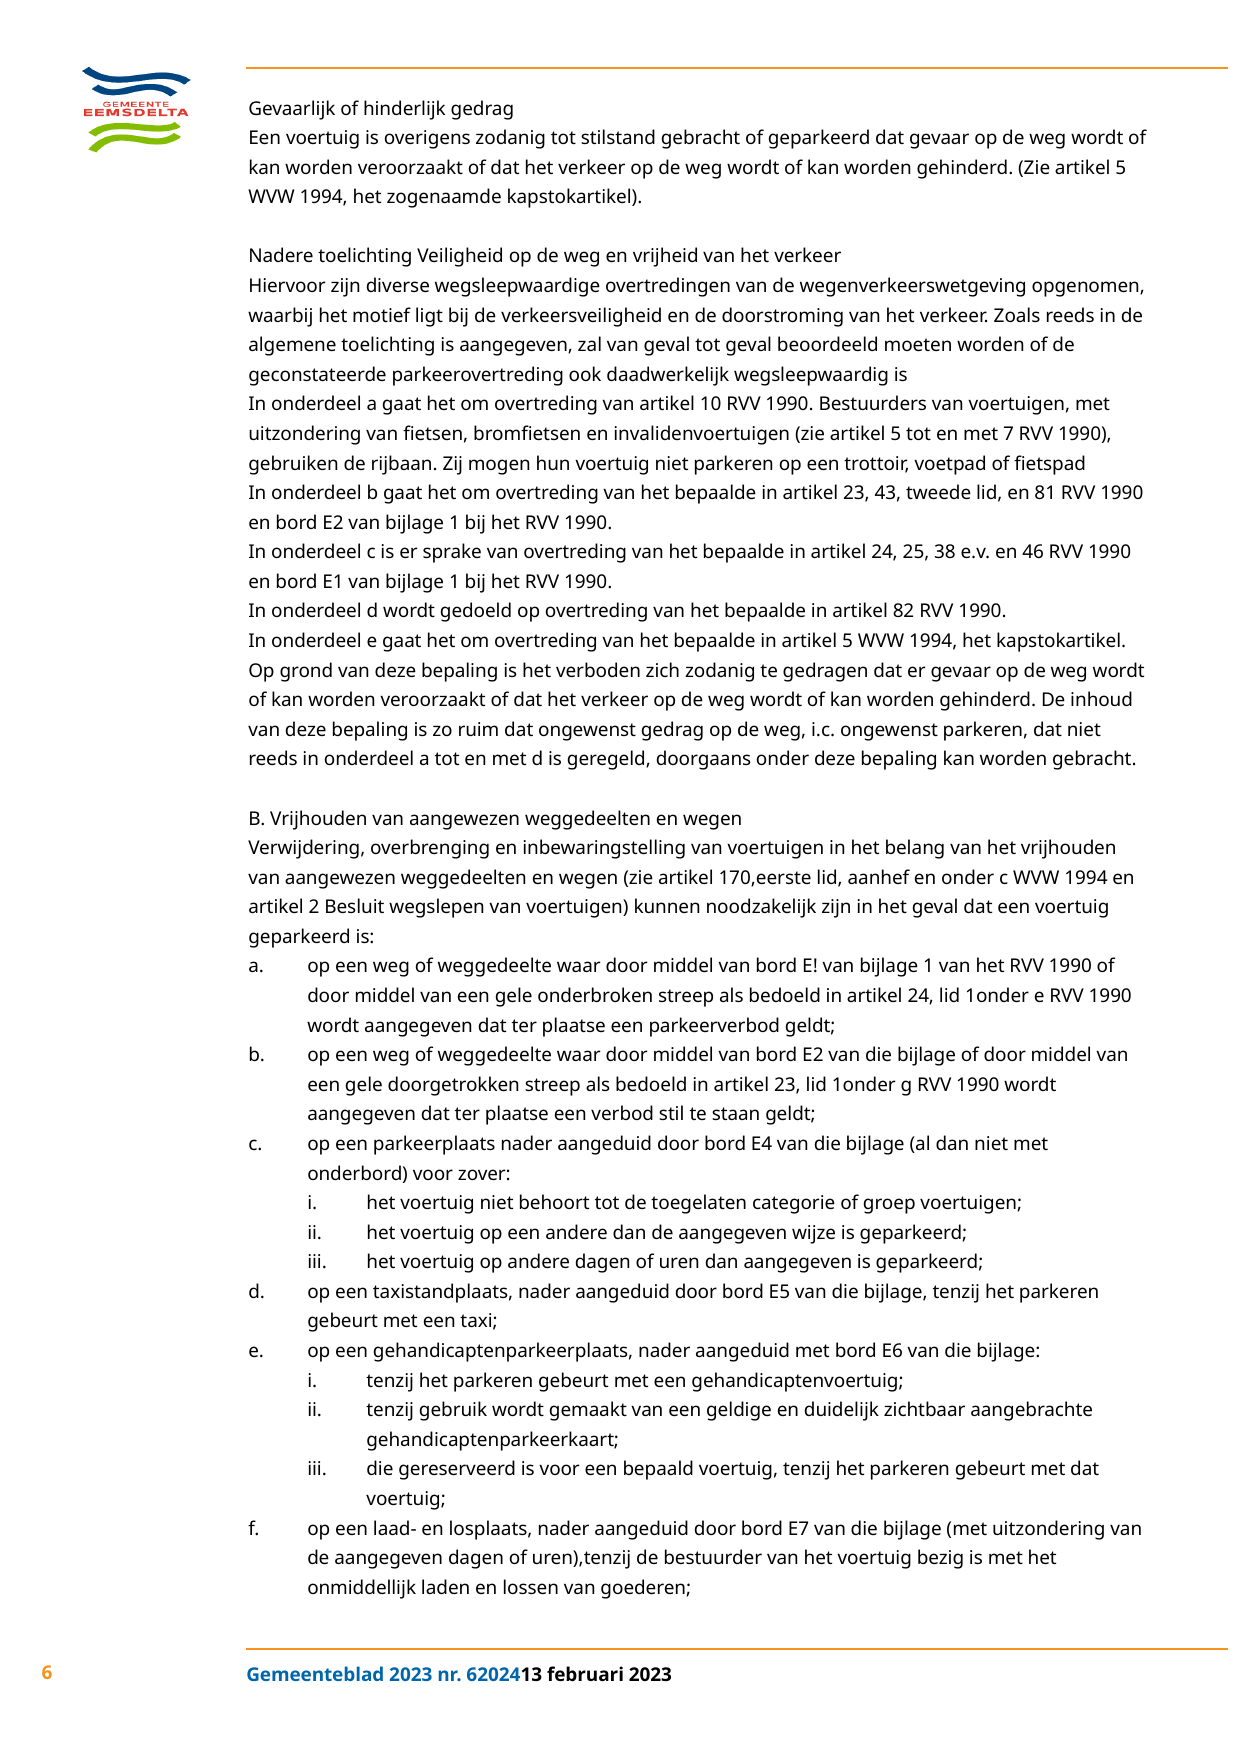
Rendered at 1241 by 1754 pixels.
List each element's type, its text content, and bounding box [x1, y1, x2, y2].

list die gereserveerd is voor een bepaald voertuig, tenzij het parkeren gebeurt met dat voertuig; [307, 1456, 1152, 1511]
text In onderdeel c is er sprake van overtreding van het bepaalde in artikel 24, 25, 38 e.v. en 46 RVV 1990 en bord E1 van bijlage 1 bij het RVV 1990. [248, 538, 1152, 594]
list op een parkeerplaats nader aangeduid door bord E4 van die bijlage (al dan niet met onderbord) voor zover: [248, 1130, 1152, 1186]
text Nadere toelichting Veiligheid op de weg en vrijheid van het verkeer [248, 243, 1152, 268]
list op een weg of weggedeelte waar door middel van bord E2 van die bijlage of door middel van een gele doorgetrokken streep als bedoeld in artikel 23, lid 1onder g RVV 1990 wordt aangegeven dat ter plaatse een verbod stil te staan geldt; [248, 1041, 1152, 1126]
text In onderdeel d wordt gedoeld op overtreding van het bepaalde in artikel 82 RVV 1990. [248, 598, 1152, 623]
list op een gehandicaptenparkeerplaats, nader aangeduid met bord E6 van die bijlage: [248, 1337, 1152, 1363]
text Gevaarlijk of hinderlijk gedrag [248, 95, 1152, 121]
list het voertuig op een andere dan de aangegeven wijze is geparkeerd; [307, 1219, 1152, 1245]
text In onderdeel a gaat het om overtreding van artikel 10 RVV 1990. Bestuurders van voertuigen, met uitzondering van fietsen, bromfietsen en invalidenvoertuigen (zie artikel 5 tot en met 7 RVV 1990), gebruiken de rijbaan. Zij mogen hun voertuig niet parkeren op een trottoir, voetpad of fietspad [248, 391, 1152, 476]
list het voertuig op andere dagen of uren dan aangegeven is geparkeerd; [307, 1248, 1152, 1274]
text In onderdeel b gaat het om overtreding van het bepaalde in artikel 23, 43, tweede lid, en 81 RVV 1990 en bord E2 van bijlage 1 bij het RVV 1990. [248, 479, 1152, 535]
text Hiervoor zijn diverse wegsleepwaardige overtredingen van de wegenverkeerswetgeving opgenomen, waarbij het motief ligt bij de verkeersveiligheid en de doorstroming van het verkeer. Zoals reeds in de algemene toelichting is aangegeven, zal van geval tot geval beoordeeld moeten worden of de geconstateerde parkeerovertreding ook daadwerkelijk wegsleepwaardig is [248, 272, 1152, 387]
picture [41, 47, 231, 172]
list op een taxistandplaats, nader aangeduid door bord E5 van die bijlage, tenzij het parkeren gebeurt met een taxi; [248, 1278, 1152, 1333]
list tenzij het parkeren gebeurt met een gehandicaptenvoertuig; [307, 1367, 1152, 1393]
list het voertuig niet behoort tot de toegelaten categorie of groep voertuigen; [307, 1189, 1152, 1215]
list tenzij gebruik wordt gemaakt van een geldige en duidelijk zichtbaar aangebrachte gehandicaptenparkeerkaart; [307, 1396, 1152, 1452]
text B. Vrijhouden van aangewezen weggedeelten en wegen [248, 805, 1152, 831]
list op een weg of weggedeelte waar door middel van bord E! van bijlage 1 van het RVV 1990 of door middel van een gele onderbroken streep als bedoeld in artikel 24, lid 1onder e RVV 1990 wordt aangegeven dat ter plaatse een parkeerverbod geldt; [248, 953, 1152, 1038]
text Verwijdering, overbrenging en inbewaringstelling van voertuigen in het belang van het vrijhouden van aangewezen weggedeelten en wegen (zie artikel 170,eerste lid, aanhef en onder c WVW 1994 en artikel 2 Besluit wegslepen van voertuigen) kunnen noodzakelijk zijn in het geval dat een voertuig geparkeerd is: [248, 834, 1152, 949]
list op een laad- en losplaats, nader aangeduid door bord E7 van die bijlage (met uitzondering van de aangegeven dagen of uren),tenzij de bestuurder van het voertuig bezig is met het onmiddellijk laden en lossen van goederen; [248, 1515, 1152, 1600]
text In onderdeel e gaat het om overtreding van het bepaalde in artikel 5 WVW 1994, het kapstokartikel. Op grond van deze bepaling is het verboden zich zodanig te gedragen dat er gevaar op de weg wordt of kan worden veroorzaakt of dat het verkeer op de weg wordt of kan worden gehinderd. De inhoud van deze bepaling is zo ruim dat ongewenst gedrag op de weg, i.c. ongewenst parkeren, dat niet reeds in onderdeel a tot en met d is geregeld, doorgaans onder deze bepaling kan worden gebracht. [248, 627, 1152, 771]
text Een voertuig is overigens zodanig tot stilstand gebracht of geparkeerd dat gevaar op de weg wordt of kan worden veroorzaakt of dat het verkeer op de weg wordt of kan worden gehinderd. (Zie artikel 5 WVW 1994, het zogenaamde kapstokartikel). [248, 124, 1152, 209]
